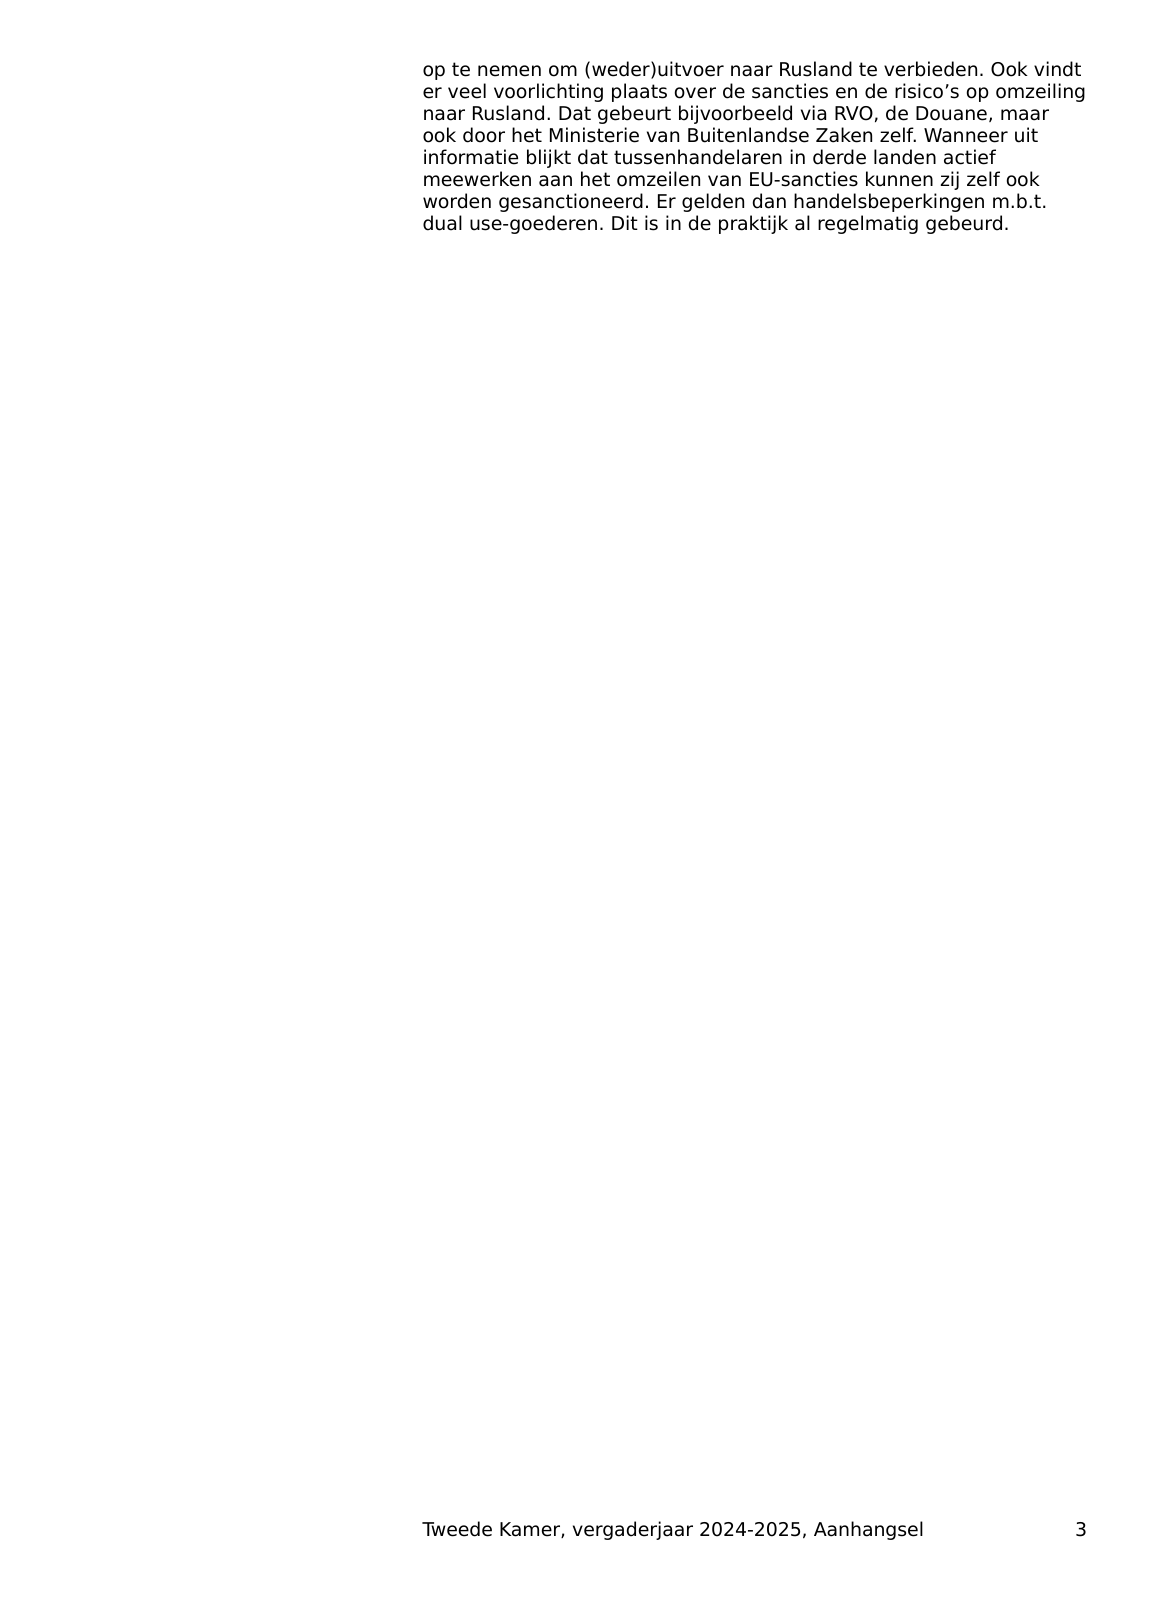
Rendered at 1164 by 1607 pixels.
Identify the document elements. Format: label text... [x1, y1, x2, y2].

text op te nemen om (weder)uitvoer naar Rusland te verbieden. Ook vindt er veel voorlichting plaats over de sancties en de risico’s op omzeiling naar Rusland. Dat gebeurt bijvoorbeeld via RVO, de Douane, maar ook door het Ministerie van Buitenlandse Zaken zelf. Wanneer uit informatie blijkt dat tussenhandelaren in derde landen actief meewerken aan het omzeilen van EU-sancties kunnen zij zelf ook worden gesanctioneerd. Er gelden dan handelsbeperkingen m.b.t. dual use-goederen. Dit is in de praktijk al regelmatig gebeurd. [422, 59, 1087, 235]
